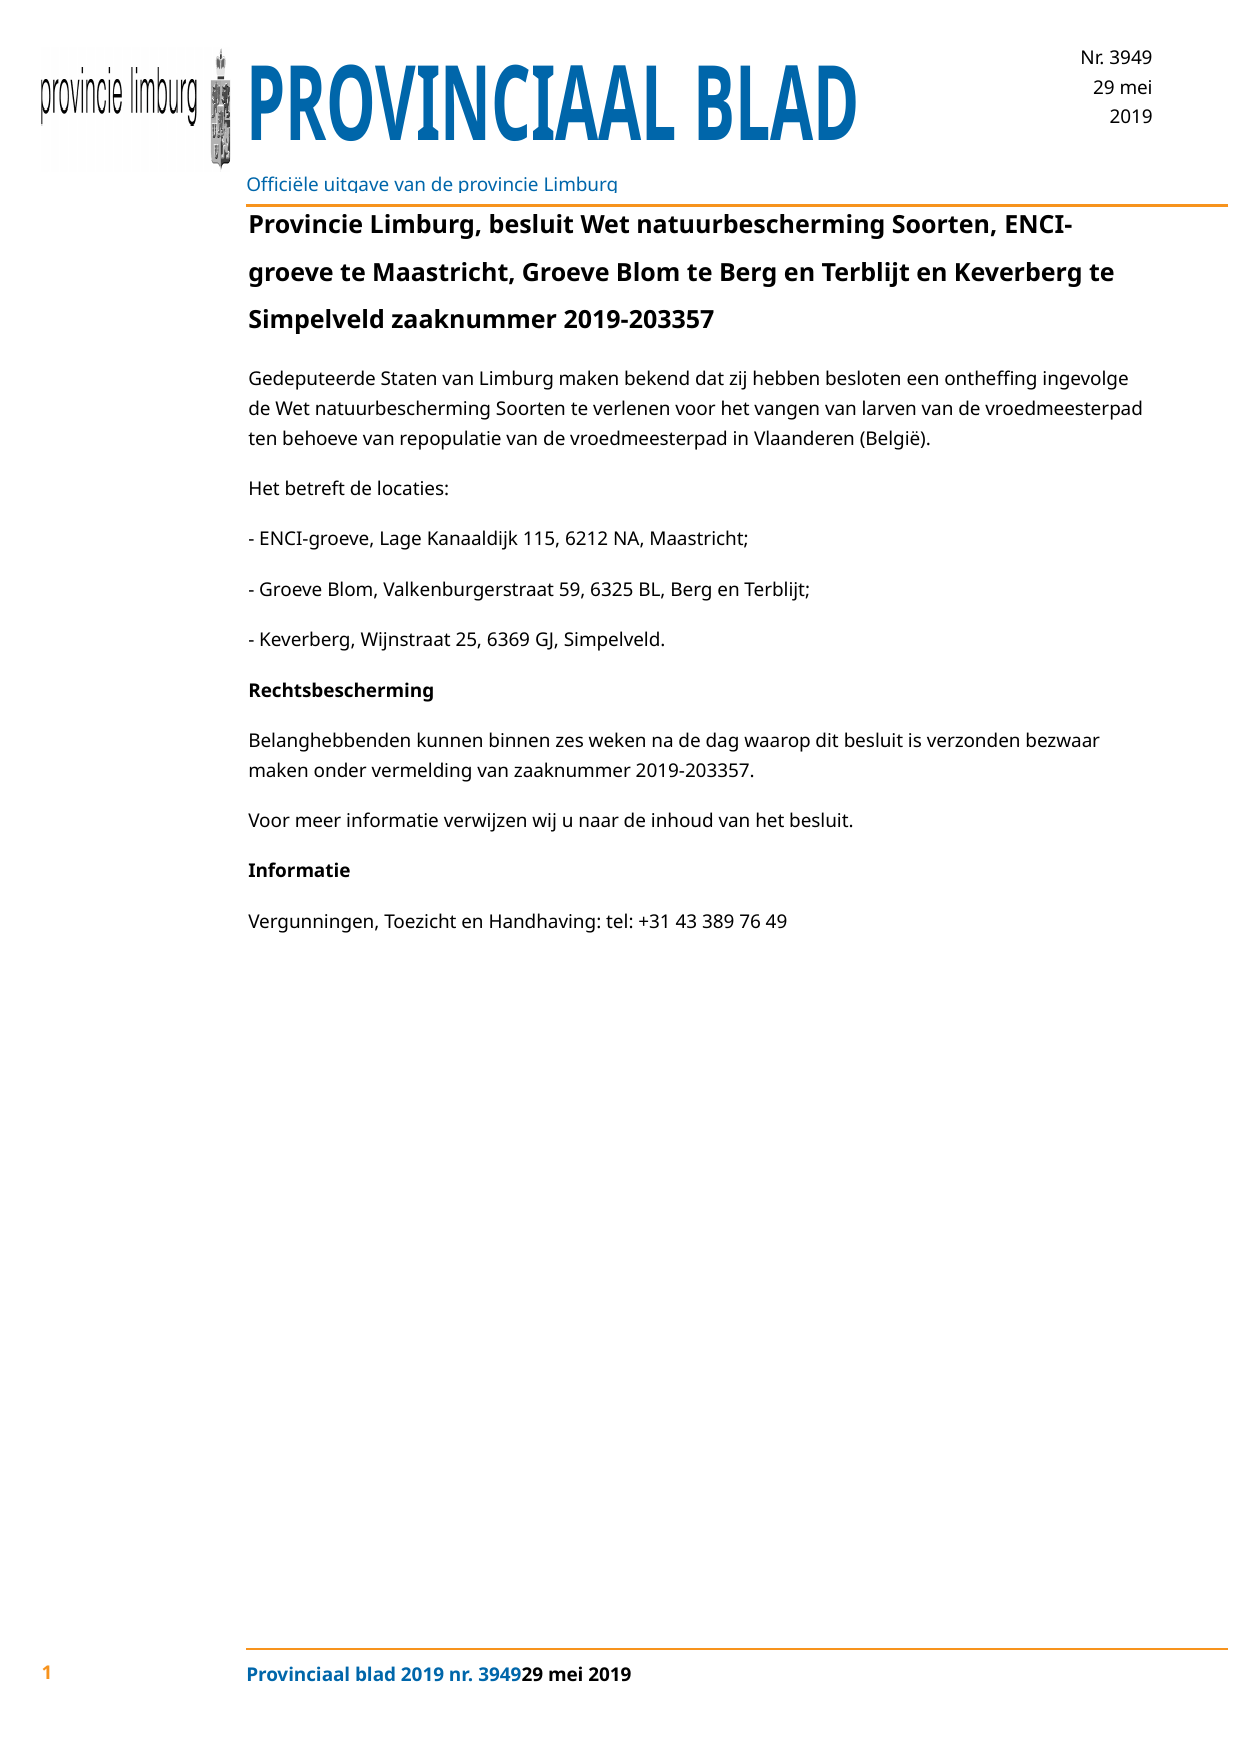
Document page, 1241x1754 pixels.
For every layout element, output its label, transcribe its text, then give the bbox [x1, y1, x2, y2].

text - ENCI-groeve, Lage Kanaaldijk 115, 6212 NA, Maastricht; [248, 526, 1152, 551]
text Provincie Limburg, besluit Wet natuurbescherming Soorten, ENCI-groeve te Maastricht, Groeve Blom te Berg en Terblijt en Keverberg te Simpelveld zaaknummer 2019-203357 [248, 207, 1152, 336]
text Het betreft de locaties: [248, 475, 1152, 501]
text Vergunningen, Toezicht en Handhaving: tel: +31 43 389 76 49 [248, 908, 1152, 934]
text Voor meer informatie verwijzen wij u naar de inhoud van het besluit. [248, 807, 1152, 833]
text Gedeputeerde Staten van Limburg maken bekend dat zij hebben besloten een ontheffing ingevolge de Wet natuurbescherming Soorten te verlenen voor het vangen van larven van de vroedmeesterpad ten behoeve van repopulatie van de vroedmeesterpad in Vlaanderen (België). [248, 366, 1152, 450]
picture [41, 47, 231, 172]
text Rechtsbescherming [248, 677, 1152, 702]
text Belanghebbenden kunnen binnen zes weken na de dag waarop dit besluit is verzonden bezwaar maken onder vermelding van zaaknummer 2019-203357. [248, 727, 1152, 782]
text - Groeve Blom, Valkenburgerstraat 59, 6325 BL, Berg en Terblijt; [248, 576, 1152, 602]
text Informatie [248, 858, 1152, 883]
text - Keverberg, Wijnstraat 25, 6369 GJ, Simpelveld. [248, 626, 1152, 652]
